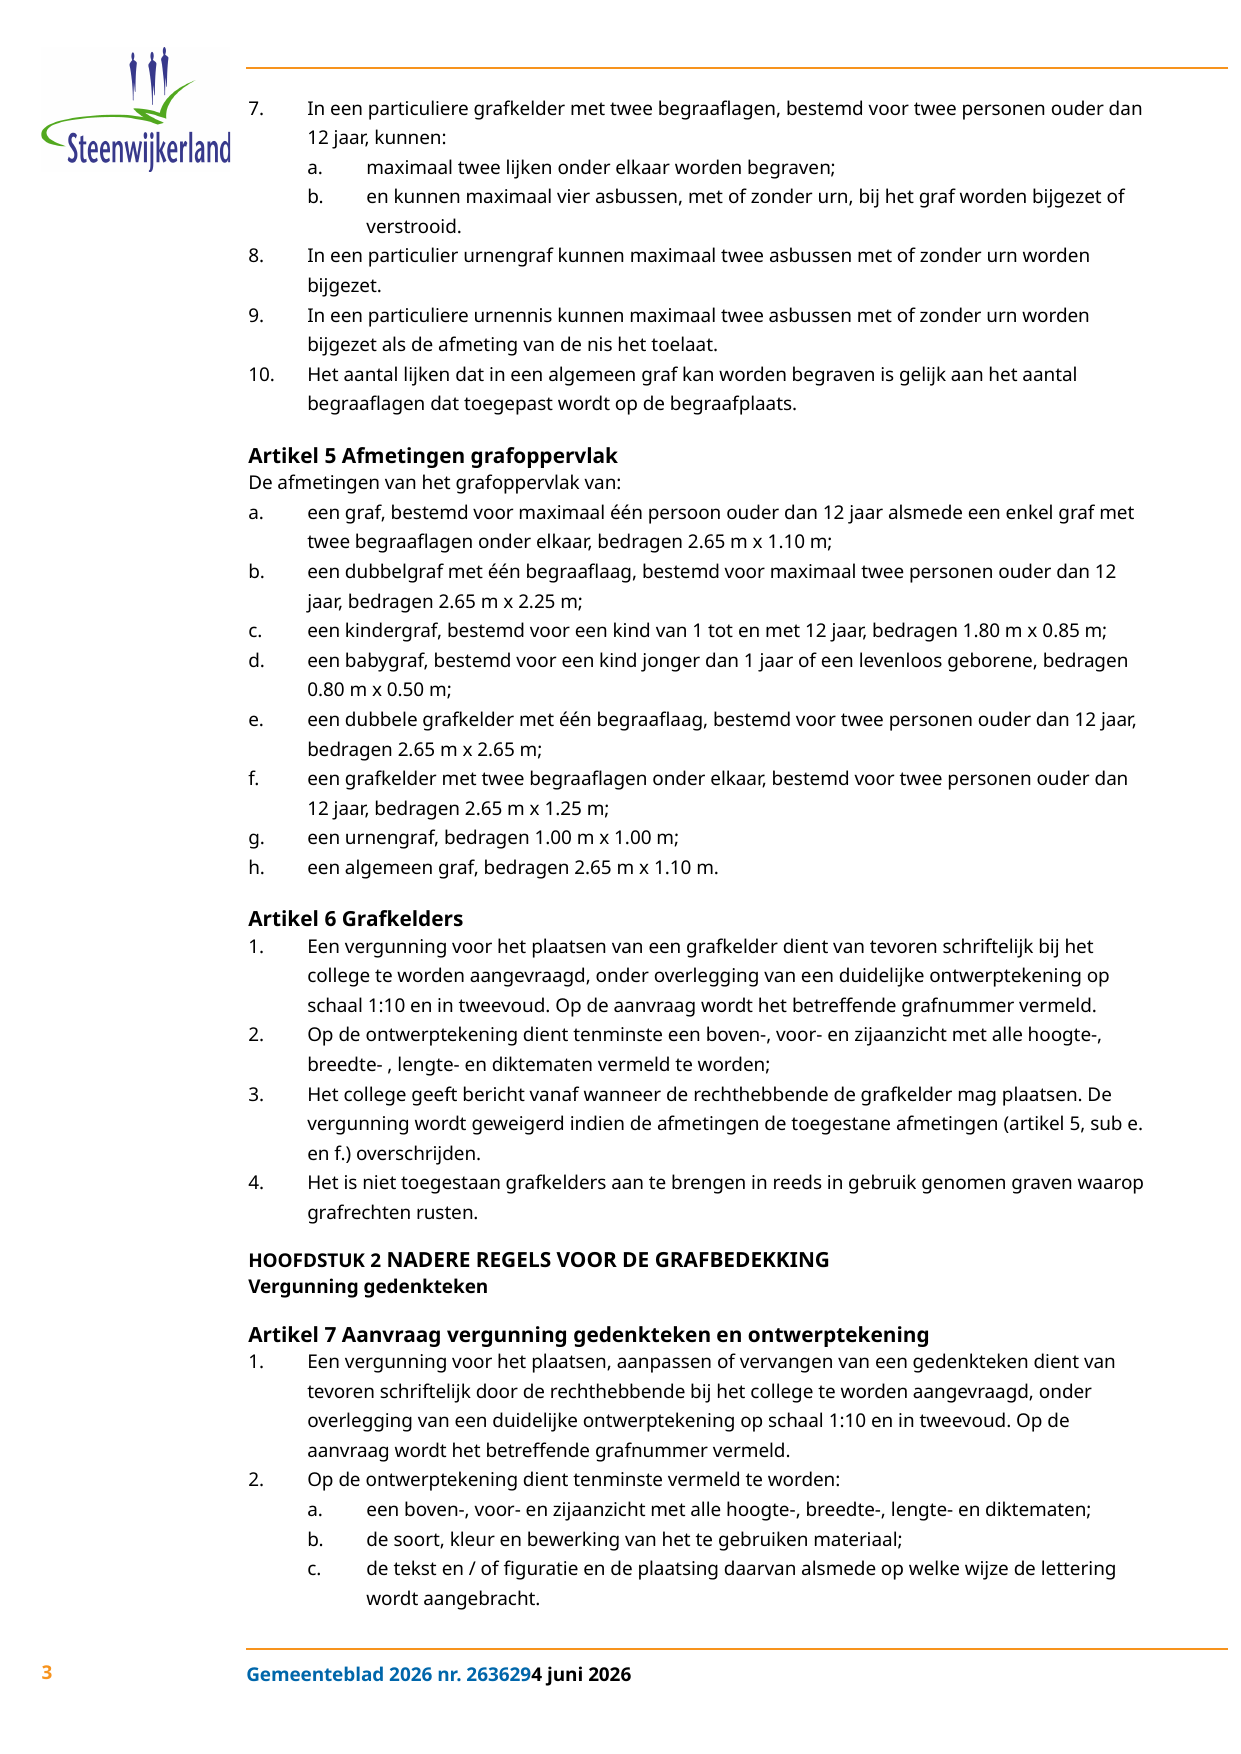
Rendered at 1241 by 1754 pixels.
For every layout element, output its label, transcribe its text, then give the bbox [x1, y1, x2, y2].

text HOOFDSTUK 2 NADERE REGELS VOOR DE GRAFBEDEKKING [248, 1245, 1152, 1273]
text Artikel 6 Grafkelders [248, 904, 1152, 933]
list Het aantal lijken dat in een algemeen graf kan worden begraven is gelijk aan het aantal begraaflagen dat toegepast wordt op de begraafplaats. [248, 361, 1152, 416]
picture [41, 47, 231, 172]
text De afmetingen van het grafoppervlak van: [248, 469, 1152, 495]
list Een vergunning voor het plaatsen, aanpassen of vervangen van een gedenkteken dient van tevoren schriftelijk door de rechthebbende bij het college te worden aangevraagd, onder overlegging van een duidelijke ontwerptekening op schaal 1:10 en in tweevoud. Op de aanvraag wordt het betreffende grafnummer vermeld. [248, 1348, 1152, 1463]
list een grafkelder met twee begraaflagen onder elkaar, bestemd voor twee personen ouder dan 12 jaar, bedragen 2.65 m x 1.25 m; [248, 765, 1152, 821]
list Het is niet toegestaan grafkelders aan te brengen in reeds in gebruik genomen graven waarop grafrechten rusten. [248, 1169, 1152, 1225]
list de tekst en / of figuratie en de plaatsing daarvan alsmede op welke wijze de lettering wordt aangebracht. [307, 1555, 1152, 1611]
list Op de ontwerptekening dient tenminste vermeld te worden: [248, 1467, 1152, 1492]
list Op de ontwerptekening dient tenminste een boven-, voor- en zijaanzicht met alle hoogte-, breedte- , lengte- en diktematen vermeld te worden; [248, 1022, 1152, 1077]
list maximaal twee lijken onder elkaar worden begraven; [307, 154, 1152, 180]
list een graf, bestemd voor maximaal één persoon ouder dan 12 jaar alsmede een enkel graf met twee begraaflagen onder elkaar, bedragen 2.65 m x 1.10 m; [248, 499, 1152, 554]
list een dubbelgraf met één begraaflaag, bestemd voor maximaal twee personen ouder dan 12 jaar, bedragen 2.65 m x 2.25 m; [248, 558, 1152, 613]
list In een particuliere grafkelder met twee begraaflagen, bestemd voor twee personen ouder dan 12 jaar, kunnen: [248, 95, 1152, 150]
list en kunnen maximaal vier asbussen, met of zonder urn, bij het graf worden bijgezet of verstrooid. [307, 183, 1152, 239]
text Artikel 5 Afmetingen grafoppervlak [248, 441, 1152, 469]
text Vergunning gedenkteken [248, 1273, 1152, 1299]
list In een particuliere urnennis kunnen maximaal twee asbussen met of zonder urn worden bijgezet als de afmeting van de nis het toelaat. [248, 302, 1152, 357]
text Artikel 7 Aanvraag vergunning gedenkteken en ontwerptekening [248, 1320, 1152, 1348]
list een algemeen graf, bedragen 2.65 m x 1.10 m. [248, 854, 1152, 880]
list Een vergunning voor het plaatsen van een grafkelder dient van tevoren schriftelijk bij het college te worden aangevraagd, onder overlegging van een duidelijke ontwerptekening op schaal 1:10 en in tweevoud. Op de aanvraag wordt het betreffende grafnummer vermeld. [248, 933, 1152, 1018]
list een dubbele grafkelder met één begraaflaag, bestemd voor twee personen ouder dan 12 jaar, bedragen 2.65 m x 2.65 m; [248, 706, 1152, 761]
list Het college geeft bericht vanaf wanneer de rechthebbende de grafkelder mag plaatsen. De vergunning wordt geweigerd indien de afmetingen de toegestane afmetingen (artikel 5, sub e. en f.) overschrijden. [248, 1081, 1152, 1166]
list een babygraf, bestemd voor een kind jonger dan 1 jaar of een levenloos geborene, bedragen 0.80 m x 0.50 m; [248, 647, 1152, 702]
list de soort, kleur en bewerking van het te gebruiken materiaal; [307, 1526, 1152, 1551]
list een urnengraf, bedragen 1.00 m x 1.00 m; [248, 824, 1152, 850]
list In een particulier urnengraf kunnen maximaal twee asbussen met of zonder urn worden bijgezet. [248, 243, 1152, 298]
list een boven-, voor- en zijaanzicht met alle hoogte-, breedte-, lengte- en diktematen; [307, 1496, 1152, 1522]
list een kindergraf, bestemd voor een kind van 1 tot en met 12 jaar, bedragen 1.80 m x 0.85 m; [248, 617, 1152, 643]
